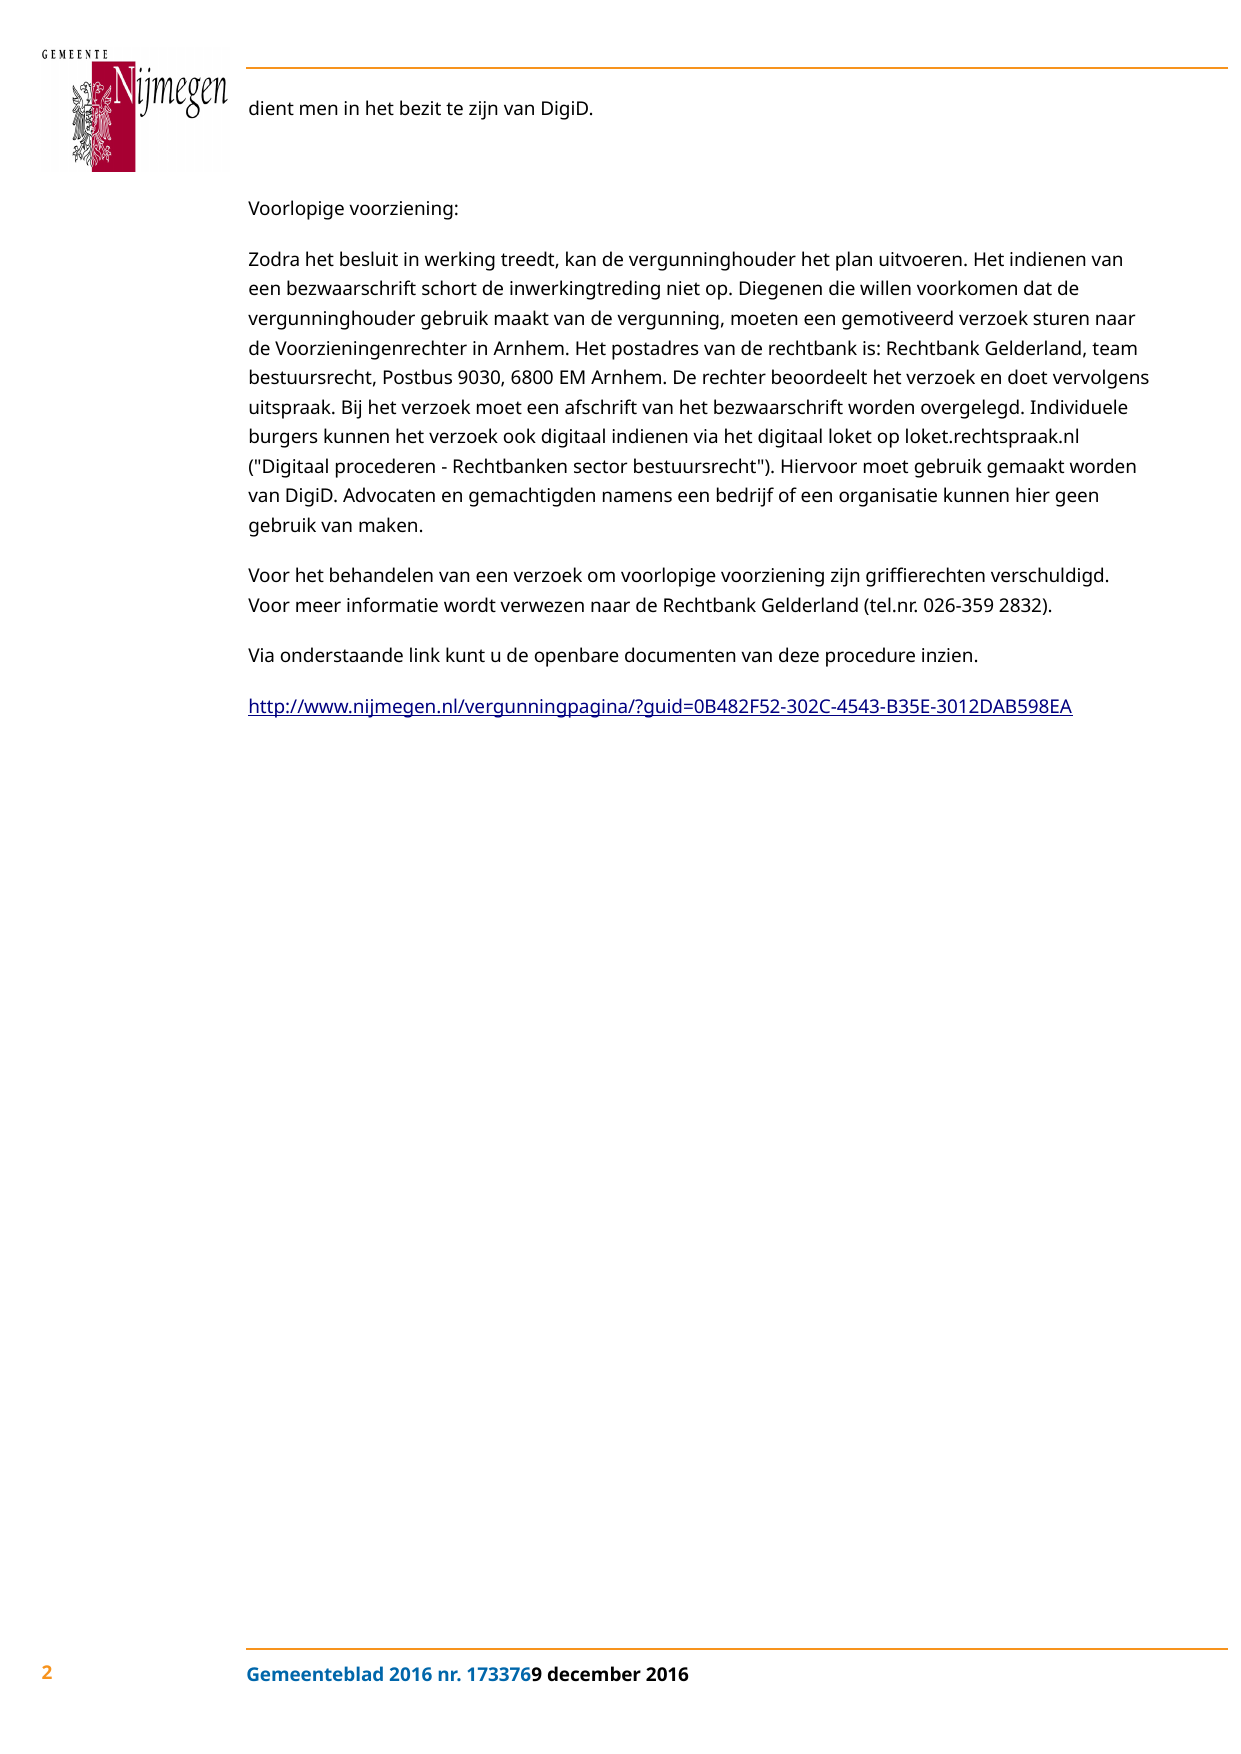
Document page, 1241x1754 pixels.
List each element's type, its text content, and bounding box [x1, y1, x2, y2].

text Voorlopige voorziening: [248, 196, 1152, 221]
text dient men in het bezit te zijn van DigiD. [248, 95, 1152, 121]
text Zodra het besluit in werking treedt, kan de vergunninghouder het plan uitvoeren. Het indienen van een bezwaarschrift schort de inwerkingtreding niet op. Diegenen die willen voorkomen dat de vergunninghouder gebruik maakt van de vergunning, moeten een gemotiveerd verzoek sturen naar de Voorzieningenrechter in Arnhem. Het postadres van de rechtbank is: Rechtbank Gelderland, team bestuursrecht, Postbus 9030, 6800 EM Arnhem. De rechter beoordeelt het verzoek en doet vervolgens uitspraak. Bij het verzoek moet een afschrift van het bezwaarschrift worden overgelegd. Individuele burgers kunnen het verzoek ook digitaal indienen via het digitaal loket op loket.rechtspraak.nl ("Digitaal procederen - Rechtbanken sector bestuursrecht"). Hiervoor moet gebruik gemaakt worden van DigiD. Advocaten en gemachtigden namens een bedrijf of een organisatie kunnen hier geen gebruik van maken. [248, 246, 1152, 538]
text http://www.nijmegen.nl/vergunningpagina/?guid=0B482F52-302C-4543-B35E-3012DAB598EA [248, 693, 1152, 719]
text Via onderstaande link kunt u de openbare documenten van deze procedure inzien. [248, 643, 1152, 668]
text Voor het behandelen van een verzoek om voorlopige voorziening zijn griffierechten verschuldigd. Voor meer informatie wordt verwezen naar de Rechtbank Gelderland (tel.nr. 026-359 2832). [248, 563, 1152, 618]
picture [41, 47, 231, 172]
